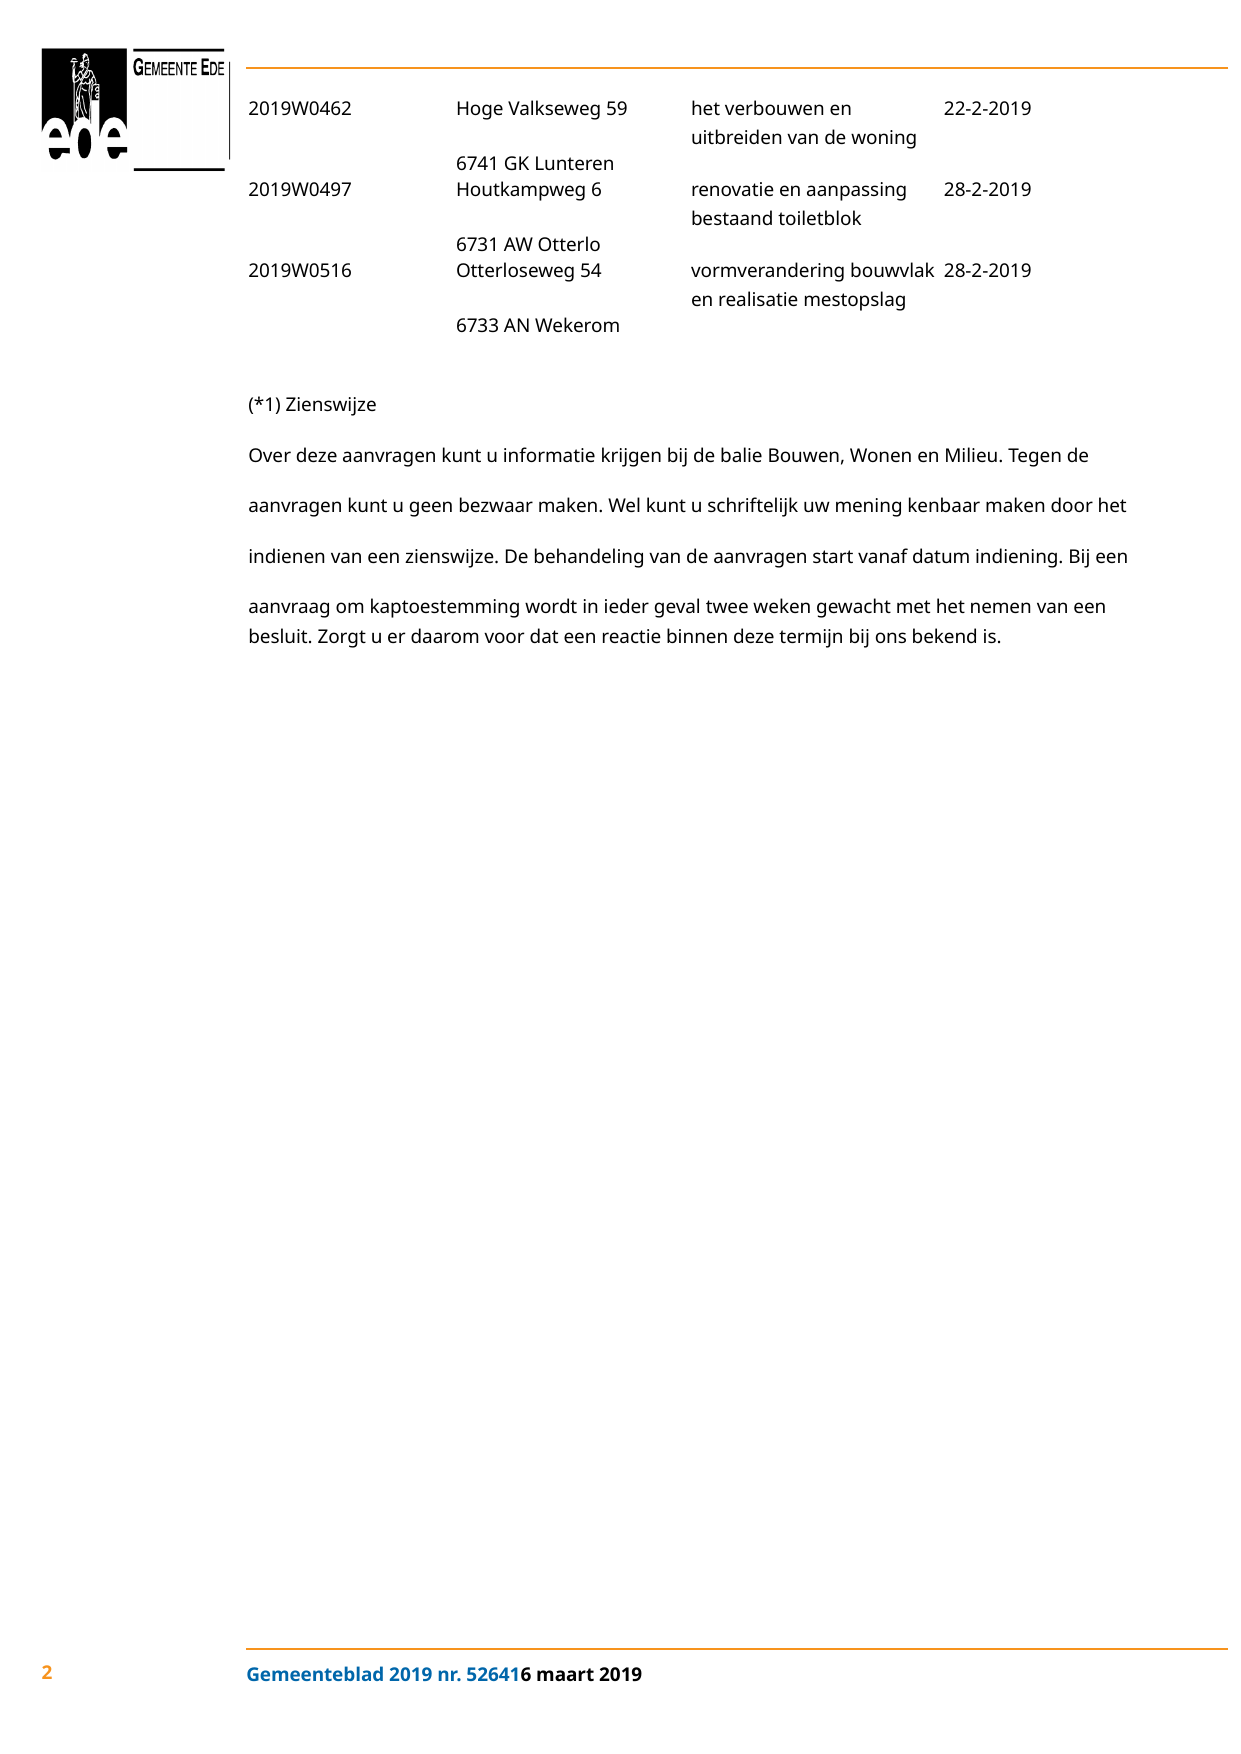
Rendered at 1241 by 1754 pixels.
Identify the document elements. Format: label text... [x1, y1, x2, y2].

text Over deze aanvragen kunt u informatie krijgen bij de balie Bouwen, Wonen en Milieu. Tegen de [248, 442, 1152, 468]
table_cell [944, 231, 1152, 257]
table_cell [248, 150, 456, 176]
text indienen van een zienswijze. De behandeling van de aanvragen start vanaf datum indiening. Bij een [248, 543, 1152, 568]
table_cell het verbouwen en uitbreiden van de woning [691, 95, 944, 150]
table_cell renovatie en aanpassing bestaand toiletblok [691, 176, 944, 231]
table_cell 2019W0462 [248, 95, 456, 150]
text (*1) Zienswijze [248, 392, 1152, 417]
picture [41, 47, 231, 172]
table_cell [944, 312, 1152, 338]
table_cell 28-2-2019 [944, 176, 1152, 231]
table_cell [691, 231, 944, 257]
table_cell vormverandering bouwvlak en realisatie mestopslag [691, 257, 944, 312]
table_cell 28-2-2019 [944, 257, 1152, 312]
table_cell 6733 AN Wekerom [456, 312, 691, 338]
table_cell 6731 AW Otterlo [456, 231, 691, 257]
text aanvragen kunt u geen bezwaar maken. Wel kunt u schriftelijk uw mening kenbaar maken door het [248, 492, 1152, 518]
table_cell Otterloseweg 54 [456, 257, 691, 312]
table_cell 2019W0516 [248, 257, 456, 312]
table_cell Houtkampweg 6 [456, 176, 691, 231]
table_cell [944, 150, 1152, 176]
table_cell [691, 150, 944, 176]
table_cell Hoge Valkseweg 59 [456, 95, 691, 150]
table_cell 22-2-2019 [944, 95, 1152, 150]
table_cell [248, 312, 456, 338]
text aanvraag om kaptoestemming wordt in ieder geval twee weken gewacht met het nemen van een besluit. Zorgt u er daarom voor dat een reactie binnen deze termijn bij ons bekend is. [248, 593, 1152, 648]
table_cell 2019W0497 [248, 176, 456, 231]
table_cell [691, 312, 944, 338]
table_cell 6741 GK Lunteren [456, 150, 691, 176]
table_cell [248, 231, 456, 257]
